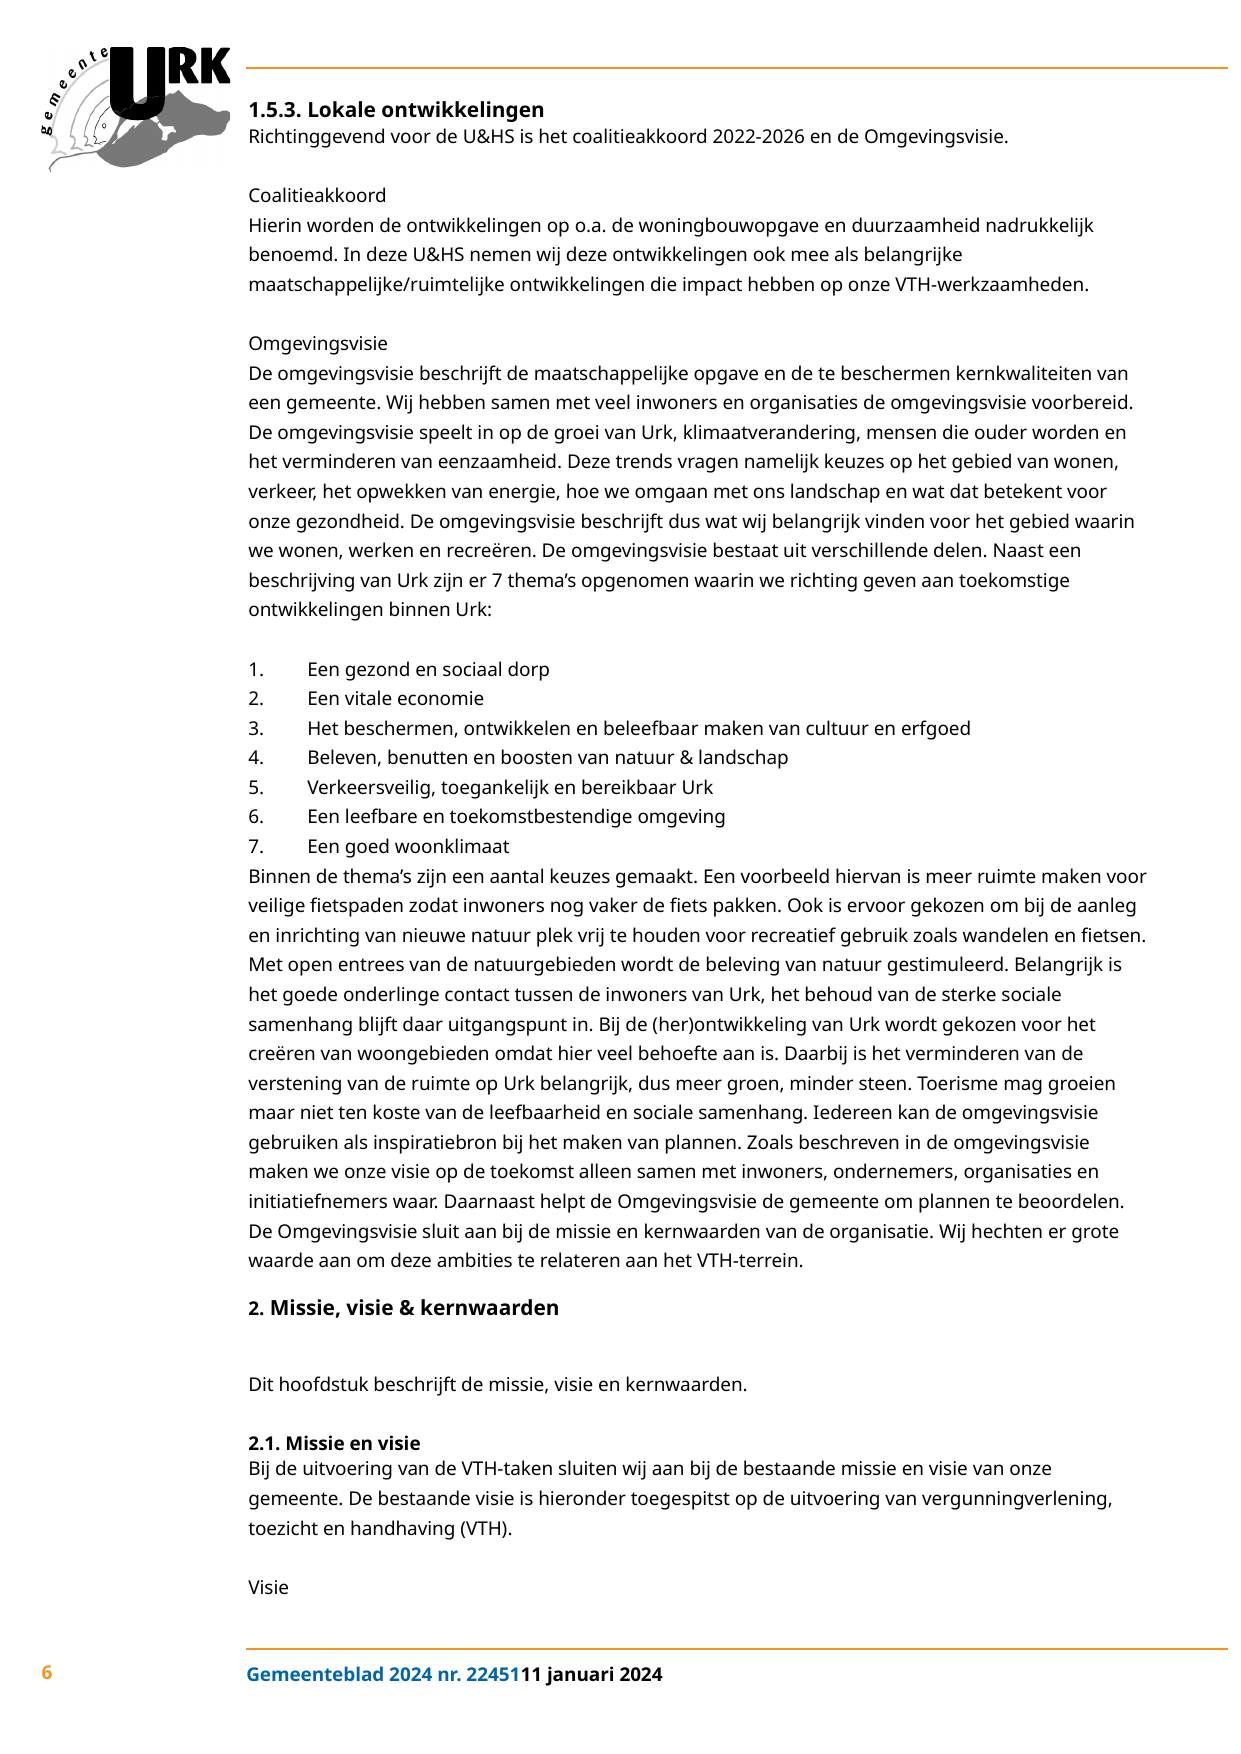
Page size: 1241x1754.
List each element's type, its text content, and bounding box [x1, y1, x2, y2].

text Omgevingsvisie [248, 330, 1152, 356]
list Beleven, benutten en boosten van natuur & landschap [248, 744, 1152, 770]
list Het beschermen, ontwikkelen en beleefbaar maken van cultuur en erfgoed [248, 715, 1152, 741]
text De omgevingsvisie beschrijft de maatschappelijke opgave en de te beschermen kernkwaliteiten van een gemeente. Wij hebben samen met veel inwoners en organisaties de omgevingsvisie voorbereid. De omgevingsvisie speelt in op de groei van Urk, klimaatverandering, mensen die ouder worden en het verminderen van eenzaamheid. Deze trends vragen namelijk keuzes op het gebied van wonen, verkeer, het opwekken van energie, hoe we omgaan met ons landschap en wat dat betekent voor onze gezondheid. De omgevingsvisie beschrijft dus wat wij belangrijk vinden voor het gebied waarin we wonen, werken en recreëren. De omgevingsvisie bestaat uit verschillende delen. Naast een beschrijving van Urk zijn er 7 thema’s opgenomen waarin we richting geven aan toekomstige ontwikkelingen binnen Urk: [248, 360, 1152, 622]
text 2. Missie, visie & kernwaarden [248, 1293, 1152, 1321]
text 1.5.3. Lokale ontwikkelingen [248, 95, 1152, 123]
text Coalitieakkoord [248, 182, 1152, 208]
text Dit hoofdstuk beschrijft de missie, visie en kernwaarden. [248, 1371, 1152, 1396]
text Richtinggevend voor de U&HS is het coalitieakkoord 2022-2026 en de Omgevingsvisie. [248, 123, 1152, 149]
text Hierin worden de ontwikkelingen op o.a. de woningbouwopgave en duurzaamheid nadrukkelijk benoemd. In deze U&HS nemen wij deze ontwikkelingen ook mee als belangrijke maatschappelijke/ruimtelijke ontwikkelingen die impact hebben op onze VTH-werkzaamheden. [248, 212, 1152, 297]
text Visie [248, 1574, 1152, 1600]
list Een gezond en sociaal dorp [248, 656, 1152, 681]
list Een vitale economie [248, 685, 1152, 711]
text Bij de uitvoering van de VTH-taken sluiten wij aan bij de bestaande missie en visie van onze gemeente. De bestaande visie is hieronder toegespitst op de uitvoering van vergunningverlening, toezicht en handhaving (VTH). [248, 1456, 1152, 1541]
picture [41, 47, 231, 172]
list Een goed woonklimaat [248, 833, 1152, 859]
list Een leefbare en toekomstbestendige omgeving [248, 804, 1152, 829]
list Verkeersveilig, toegankelijk en bereikbaar Urk [248, 774, 1152, 800]
text Binnen de thema’s zijn een aantal keuzes gemaakt. Een voorbeeld hiervan is meer ruimte maken voor veilige fietspaden zodat inwoners nog vaker de fiets pakken. Ook is ervoor gekozen om bij de aanleg en inrichting van nieuwe natuur plek vrij te houden voor recreatief gebruik zoals wandelen en fietsen. Met open entrees van de natuurgebieden wordt de beleving van natuur gestimuleerd. Belangrijk is het goede onderlinge contact tussen de inwoners van Urk, het behoud van de sterke sociale samenhang blijft daar uitgangspunt in. Bij de (her)ontwikkeling van Urk wordt gekozen voor het creëren van woongebieden omdat hier veel behoefte aan is. Daarbij is het verminderen van de verstening van de ruimte op Urk belangrijk, dus meer groen, minder steen. Toerisme mag groeien maar niet ten koste van de leefbaarheid en sociale samenhang. Iedereen kan de omgevingsvisie gebruiken als inspiratiebron bij het maken van plannen. Zoals beschreven in de omgevingsvisie maken we onze visie op de toekomst alleen samen met inwoners, ondernemers, organisaties en initiatiefnemers waar. Daarnaast helpt de Omgevingsvisie de gemeente om plannen te beoordelen. De Omgevingsvisie sluit aan bij de missie en kernwaarden van de organisatie. Wij hechten er grote waarde aan om deze ambities te relateren aan het VTH-terrein. [248, 863, 1152, 1273]
text 2.1. Missie en visie [248, 1430, 1152, 1456]
